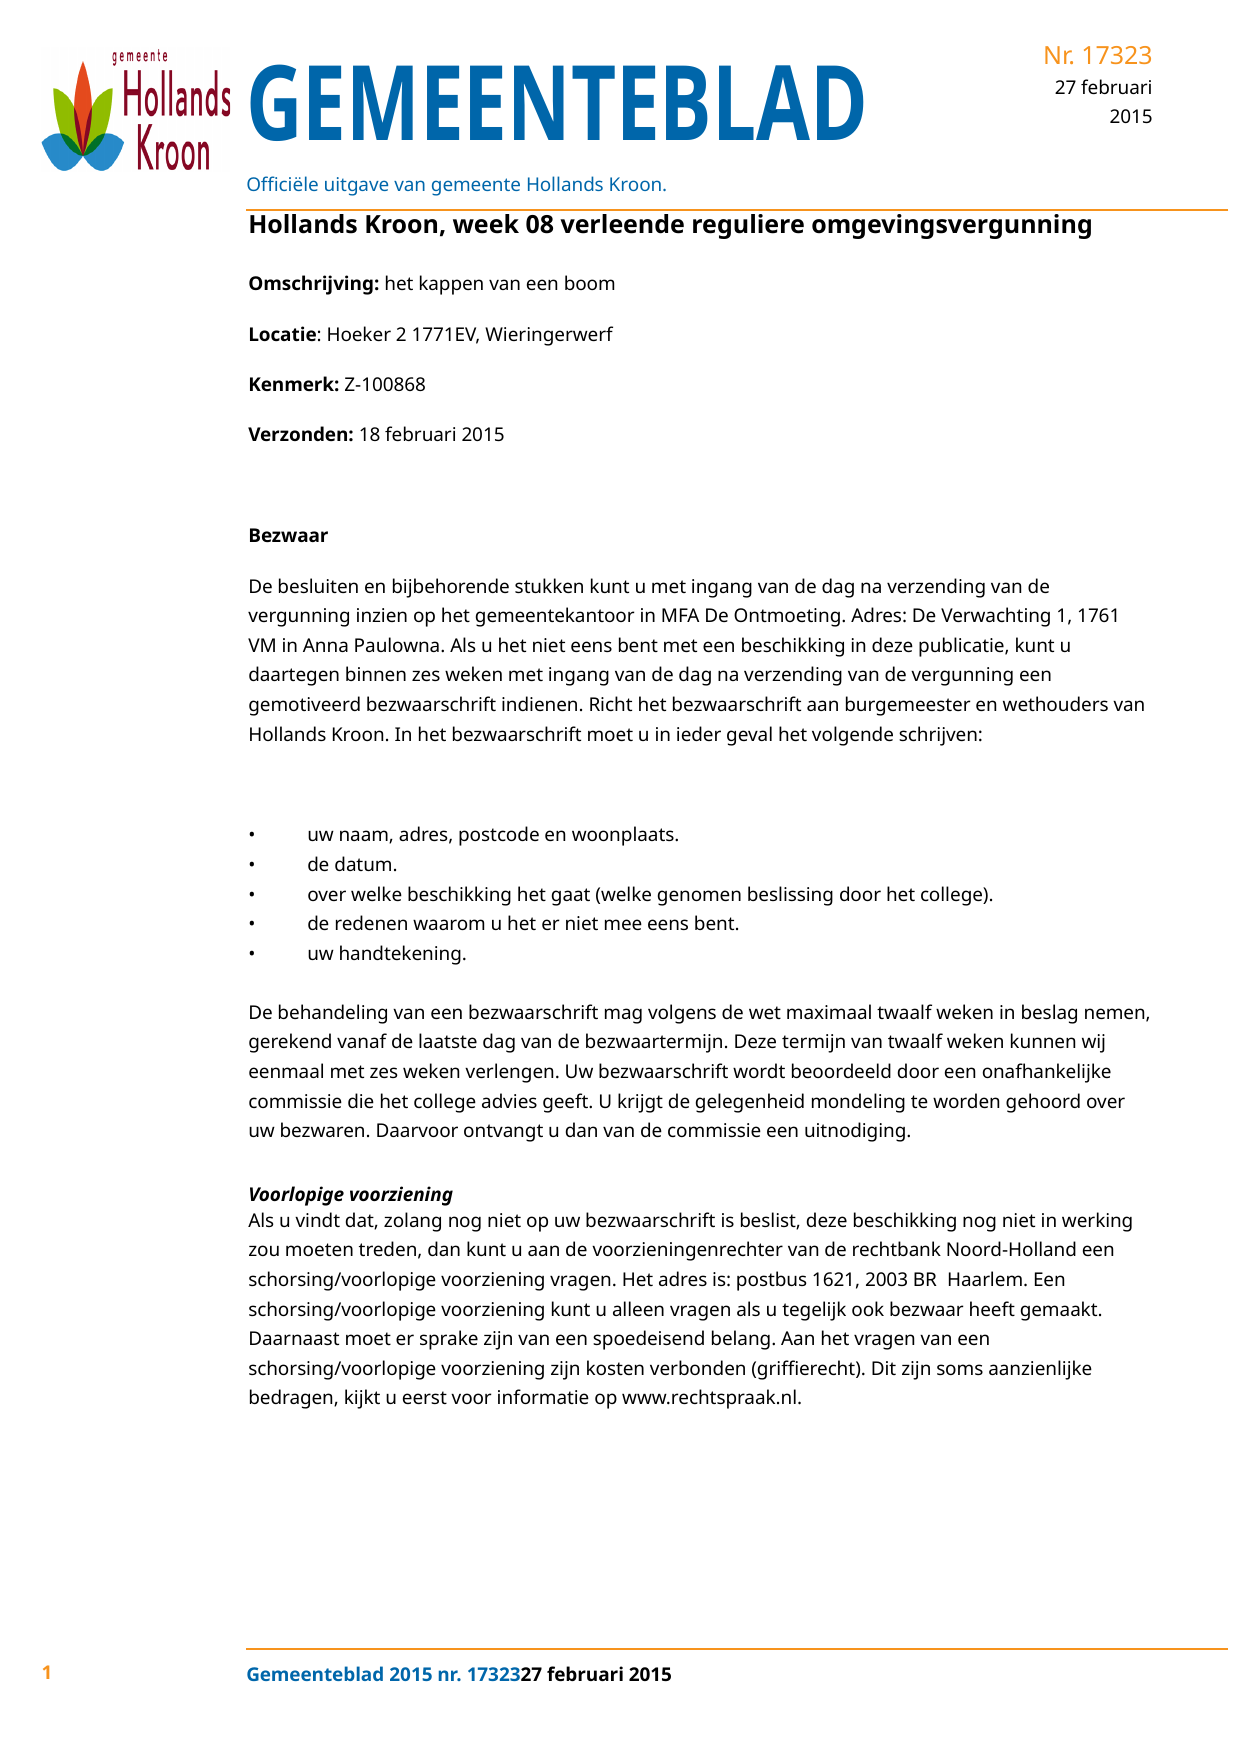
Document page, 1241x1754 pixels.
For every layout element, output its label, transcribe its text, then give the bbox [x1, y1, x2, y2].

text Als u vindt dat, zolang nog niet op uw bezwaarschrift is beslist, deze beschikking nog niet in werking zou moeten treden, dan kunt u aan de voorzieningenrechter van de rechtbank Noord-Holland een schorsing/voorlopige voorziening vragen. Het adres is: postbus 1621, 2003 BR Haarlem. Een schorsing/voorlopige voorziening kunt u alleen vragen als u tegelijk ook bezwaar heeft gemaakt. Daarnaast moet er sprake zijn van een spoedeisend belang. Aan het vragen van een schorsing/voorlopige voorziening zijn kosten verbonden (griffierecht). Dit zijn soms aanzienlijke bedragen, kijkt u eerst voor informatie op www.rechtspraak.nl. [248, 1207, 1152, 1410]
list over welke beschikking het gaat (welke genomen beslissing door het college). [248, 881, 1152, 906]
list de redenen waarom u het er niet mee eens bent. [248, 910, 1152, 936]
text Omschrijving: het kappen van een boom [248, 270, 1152, 296]
text Hollands Kroon, week 08 verleende reguliere omgevingsvergunning [248, 211, 1152, 241]
text Verzonden: 18 februari 2015 [248, 422, 1152, 447]
text Bezwaar [248, 522, 1152, 548]
text De behandeling van een bezwaarschrift mag volgens de wet maximaal twaalf weken in beslag nemen, gerekend vanaf de laatste dag van de bezwaartermijn. Deze termijn van twaalf weken kunnen wij eenmaal met zes weken verlengen. Uw bezwaarschrift wordt beoordeeld door een onafhankelijke commissie die het college advies geeft. U krijgt de gelegenheid mondeling te worden gehoord over uw bezwaren. Daarvoor ontvangt u dan van de commissie een uitnodiging. [248, 999, 1152, 1143]
list de datum. [248, 851, 1152, 877]
text Locatie: Hoeker 2 1771EV, Wieringerwerf [248, 321, 1152, 346]
list uw handtekening. [248, 940, 1152, 966]
text De besluiten en bijbehorende stukken kunt u met ingang van de dag na verzending van de vergunning inzien op het gemeentekantoor in MFA De Ontmoeting. Adres: De Verwachting 1, 1761 VM in Anna Paulowna. Als u het niet eens bent met een beschikking in deze publicatie, kunt u daartegen binnen zes weken met ingang van de dag na verzending van de vergunning een gemotiveerd bezwaarschrift indienen. Richt het bezwaarschrift aan burgemeester en wethouders van Hollands Kroon. In het bezwaarschrift moet u in ieder geval het volgende schrijven: [248, 573, 1152, 746]
text Kenmerk: Z-100868 [248, 371, 1152, 397]
picture [41, 47, 231, 172]
text Voorlopige voorziening [248, 1181, 1152, 1207]
list uw naam, adres, postcode en woonplaats. [248, 822, 1152, 847]
